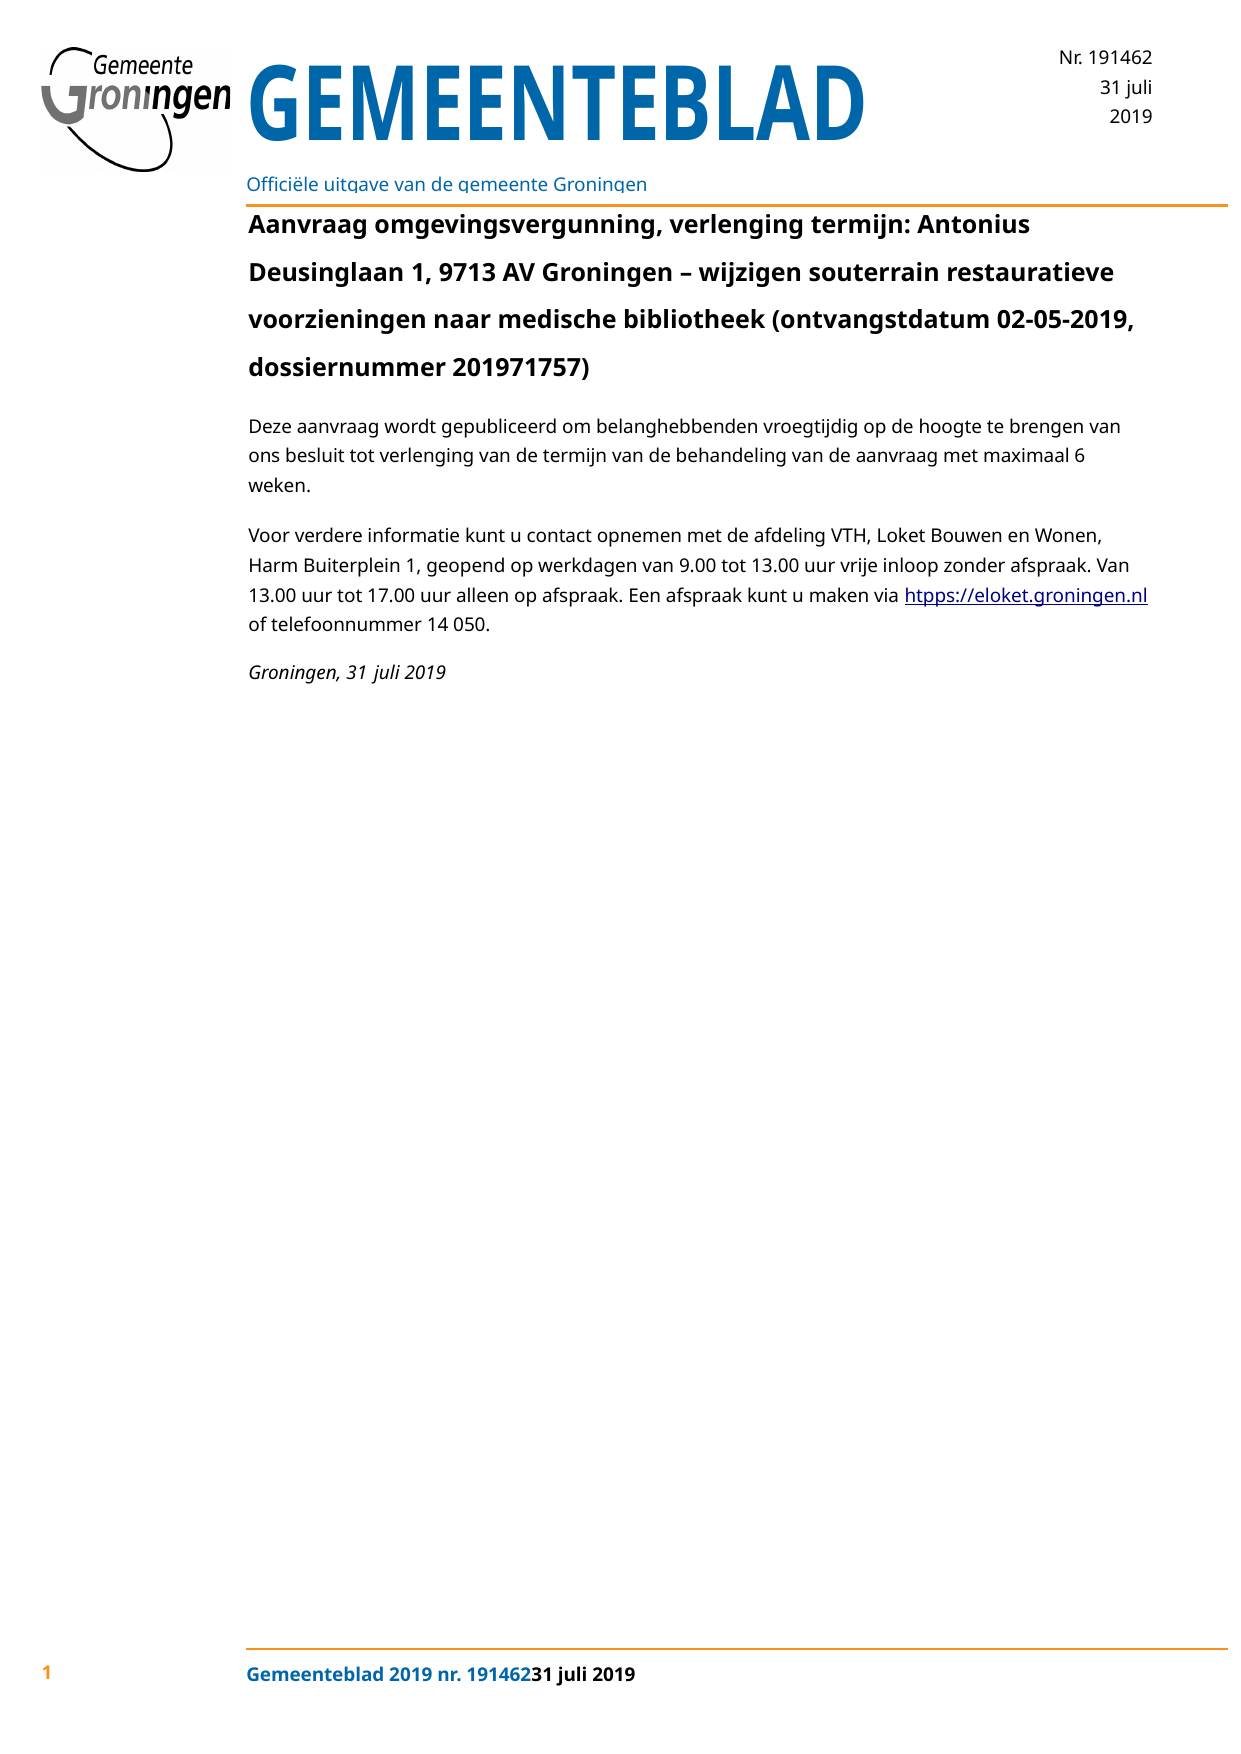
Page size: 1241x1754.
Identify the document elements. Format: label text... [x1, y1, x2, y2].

text Deze aanvraag wordt gepubliceerd om belanghebbenden vroegtijdig op de hoogte te brengen van ons besluit tot verlenging van de termijn van de behandeling van de aanvraag met maximaal 6 weken. [248, 413, 1152, 498]
picture [41, 47, 231, 172]
text Aanvraag omgevingsvergunning, verlenging termijn: Antonius Deusinglaan 1, 9713 AV Groningen – wijzigen souterrain restauratieve voorzieningen naar medische bibliotheek (ontvangstdatum 02-05-2019, dossiernummer 201971757) [248, 207, 1152, 384]
text Voor verdere informatie kunt u contact opnemen met de afdeling VTH, Loket Bouwen en Wonen, Harm Buiterplein 1, geopend op werkdagen van 9.00 tot 13.00 uur vrije inloop zonder afspraak. Van 13.00 uur tot 17.00 uur alleen op afspraak. Een afspraak kunt u maken via htpps://eloket.groningen.nl of telefoonnummer 14 050. [248, 523, 1152, 637]
text Groningen, 31 juli 2019 [248, 659, 1152, 685]
